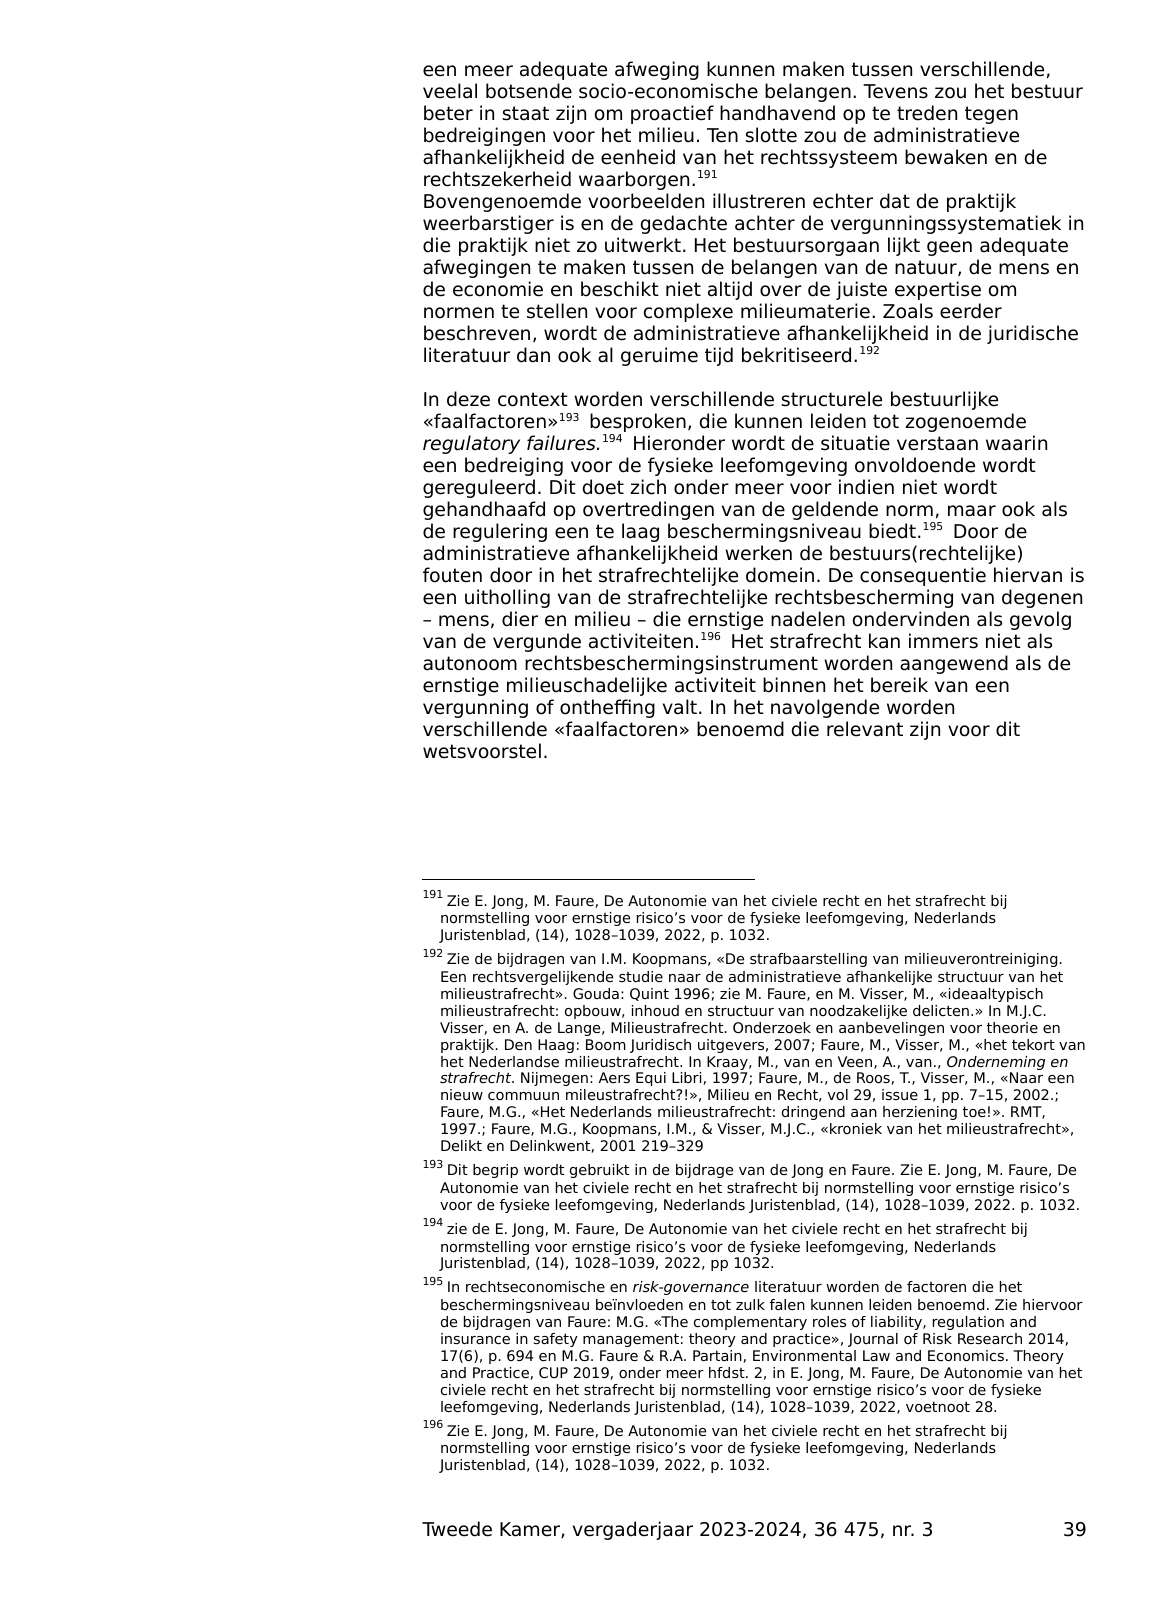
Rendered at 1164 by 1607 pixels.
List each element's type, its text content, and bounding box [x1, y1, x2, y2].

text In rechtseconomische en risk-governance literatuur worden de factoren die het beschermingsniveau beïnvloeden en tot zulk falen kunnen leiden benoemd. Zie hiervoor de bijdragen van Faure: M.G. «The complementary roles of liability, regulation and insurance in safety management: theory and practice», Journal of Risk Research 2014, 17(6), p. 694 en M.G. Faure & R.A. Partain, Environmental Law and Economics. Theory and Practice, CUP 2019, onder meer hfdst. 2, in E. Jong, M. Faure, De Autonomie van het civiele recht en het strafrecht bij normstelling voor ernstige risico’s voor de fysieke leefomgeving, Nederlands Juristenblad, (14), 1028–1039, 2022, voetnoot 28. [422, 1275, 1087, 1416]
text Zie E. Jong, M. Faure, De Autonomie van het civiele recht en het strafrecht bij normstelling voor ernstige risico’s voor de fysieke leefomgeving, Nederlands Juristenblad, (14), 1028–1039, 2022, p. 1032. [422, 888, 1087, 944]
text Zie de bijdragen van I.M. Koopmans, «De strafbaarstelling van milieuverontreiniging. Een rechtsvergelijkende studie naar de administratieve afhankelijke structuur van het milieustrafrecht». Gouda: Quint 1996; zie M. Faure, en M. Visser, M., «ideaaltypisch milieustrafrecht: opbouw, inhoud en structuur van noodzakelijke delicten.» In M.J.C. Visser, en A. de Lange, Milieustrafrecht. Onderzoek en aanbevelingen voor theorie en praktijk. Den Haag: Boom Juridisch uitgevers, 2007; Faure, M., Visser, M., «het tekort van het Nederlandse milieustrafrecht. In Kraay, M., van en Veen, A., van., Onderneming en strafrecht. Nijmegen: Aers Equi Libri, 1997; Faure, M., de Roos, T., Visser, M., «Naar een nieuw commuun mileustrafrecht?!», Milieu en Recht, vol 29, issue 1, pp. 7–15, 2002.; Faure, M.G., «Het Nederlands milieustrafrecht: dringend aan herziening toe!». RMT, 1997.; Faure, M.G., Koopmans, I.M., & Visser, M.J.C., «kroniek van het milieustrafrecht», Delikt en Delinkwent, 2001 219–329 [422, 947, 1087, 1155]
text Zie E. Jong, M. Faure, De Autonomie van het civiele recht en het strafrecht bij normstelling voor ernstige risico’s voor de fysieke leefomgeving, Nederlands Juristenblad, (14), 1028–1039, 2022, p. 1032. [422, 1418, 1087, 1474]
text Dit begrip wordt gebruikt in de bijdrage van de Jong en Faure. Zie E. Jong, M. Faure, De Autonomie van het civiele recht en het strafrecht bij normstelling voor ernstige risico’s voor de fysieke leefomgeving, Nederlands Juristenblad, (14), 1028–1039, 2022. p. 1032. [422, 1158, 1087, 1214]
text In deze context worden verschillende structurele bestuurlijke «faalfactoren» besproken, die kunnen leiden tot zogenoemde regulatory failures. Hieronder wordt de situatie verstaan waarin een bedreiging voor de fysieke leefomgeving onvoldoende wordt gereguleerd. Dit doet zich onder meer voor indien niet wordt gehandhaafd op overtredingen van de geldende norm, maar ook als de regulering een te laag beschermingsniveau biedt. Door de administratieve afhankelijkheid werken de bestuurs(rechtelijke) fouten door in het strafrechtelijke domein. De consequentie hiervan is een uitholling van de strafrechtelijke rechtsbescherming van degenen – mens, dier en milieu – die ernstige nadelen ondervinden als gevolg van de vergunde activiteiten. Het strafrecht kan immers niet als autonoom rechtsbeschermingsinstrument worden aangewend als de ernstige milieuschadelijke activiteit binnen het bereik van een vergunning of ontheffing valt. In het navolgende worden verschillende «faalfactoren» benoemd die relevant zijn voor dit wetsvoorstel. [422, 389, 1087, 763]
text Bovengenoemde voorbeelden illustreren echter dat de praktijk weerbarstiger is en de gedachte achter de vergunningssystematiek in die praktijk niet zo uitwerkt. Het bestuursorgaan lijkt geen adequate afwegingen te maken tussen de belangen van de natuur, de mens en de economie en beschikt niet altijd over de juiste expertise om normen te stellen voor complexe milieumaterie. Zoals eerder beschreven, wordt de administratieve afhankelijkheid in de juridische literatuur dan ook al geruime tijd bekritiseerd. [422, 191, 1087, 367]
text een meer adequate afweging kunnen maken tussen verschillende, veelal botsende socio-economische belangen. Tevens zou het bestuur beter in staat zijn om proactief handhavend op te treden tegen bedreigingen voor het milieu. Ten slotte zou de administratieve afhankelijkheid de eenheid van het rechtssysteem bewaken en de rechtszekerheid waarborgen. [422, 59, 1087, 191]
text zie de E. Jong, M. Faure, De Autonomie van het civiele recht en het strafrecht bij normstelling voor ernstige risico’s voor de fysieke leefomgeving, Nederlands Juristenblad, (14), 1028–1039, 2022, pp 1032. [422, 1217, 1087, 1272]
